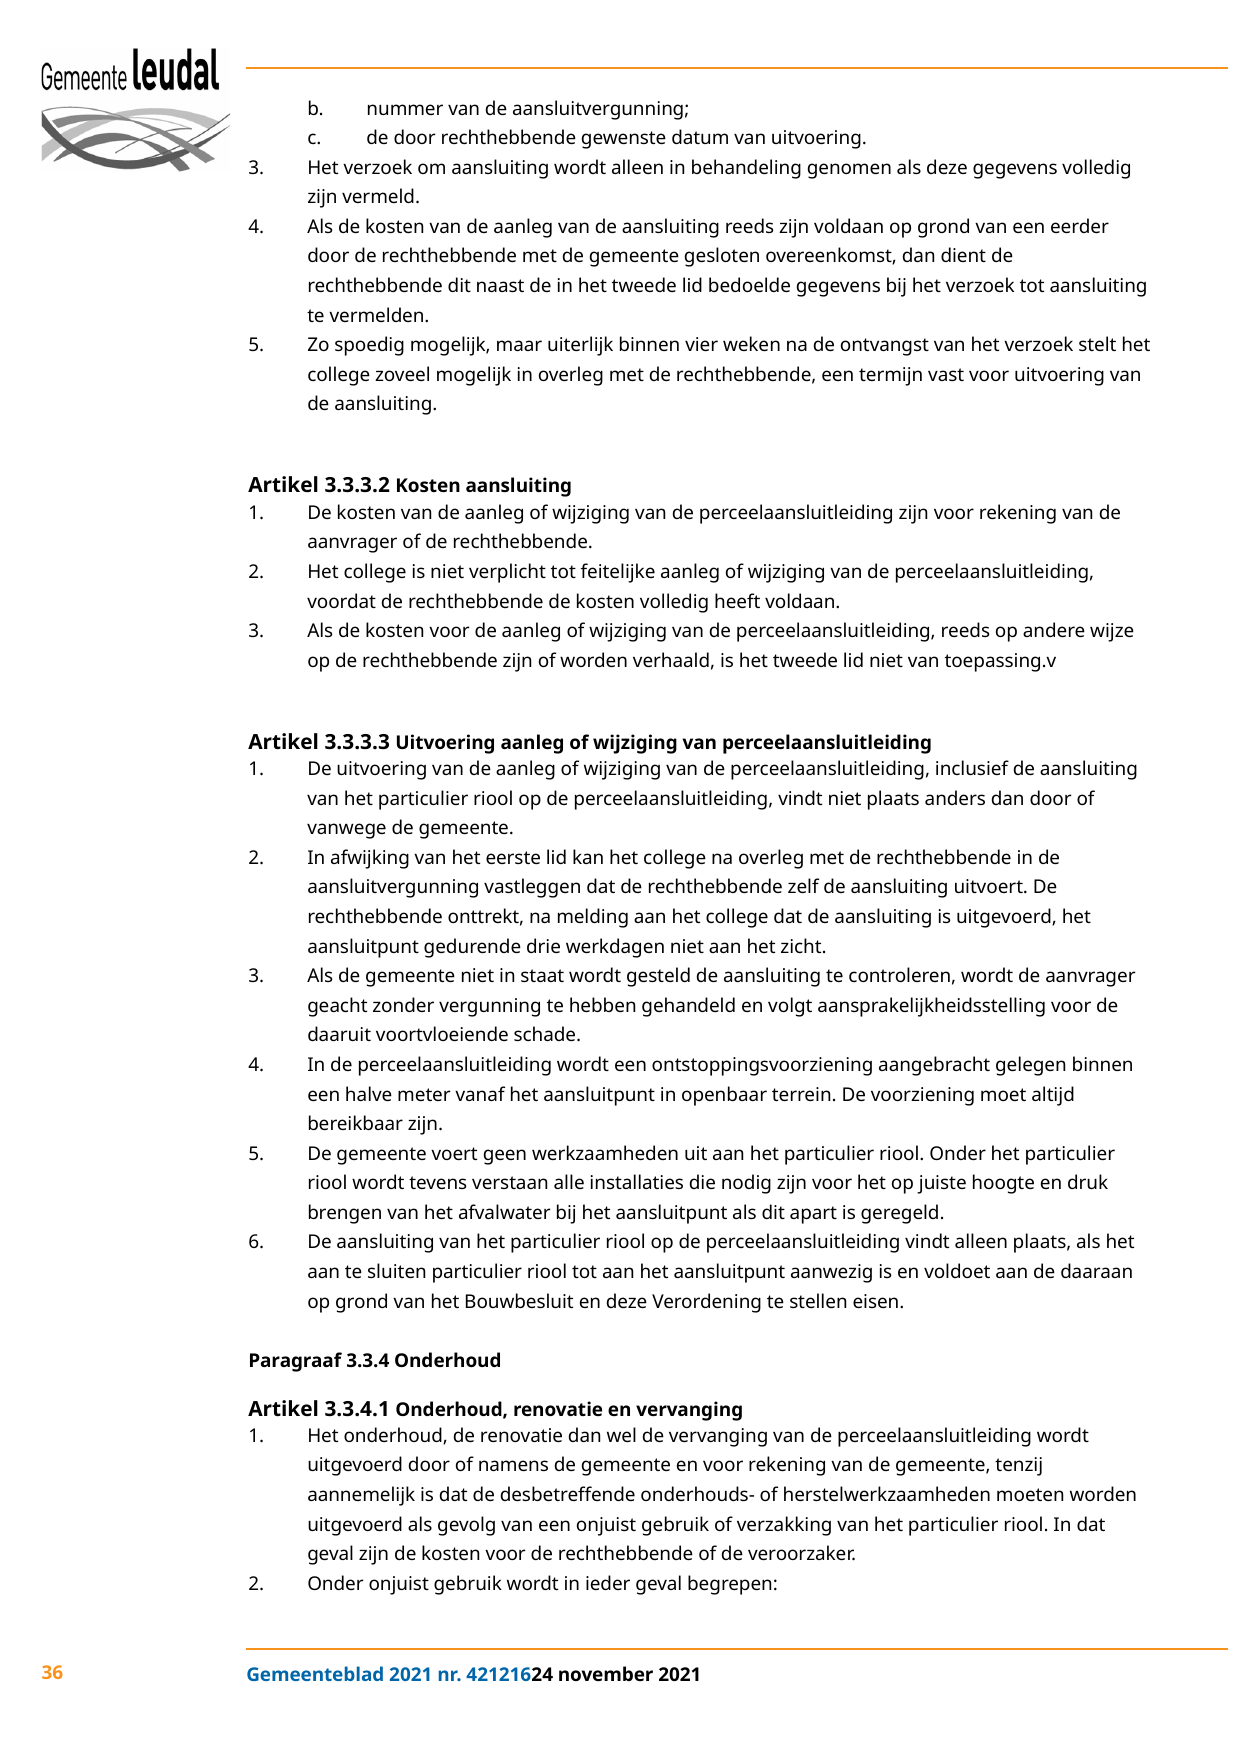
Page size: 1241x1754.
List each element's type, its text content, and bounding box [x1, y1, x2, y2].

list In afwijking van het eerste lid kan het college na overleg met de rechthebbende in de aansluitvergunning vastleggen dat de rechthebbende zelf de aansluiting uitvoert. De rechthebbende onttrekt, na melding aan het college dat de aansluiting is uitgevoerd, het aansluitpunt gedurende drie werkdagen niet aan het zicht. [248, 844, 1152, 959]
text Paragraaf 3.3.4 Onderhoud [248, 1347, 1152, 1373]
list De gemeente voert geen werkzaamheden uit aan het particulier riool. Onder het particulier riool wordt tevens verstaan alle installaties die nodig zijn voor het op juiste hoogte en druk brengen van het afvalwater bij het aansluitpunt als dit apart is geregeld. [248, 1140, 1152, 1225]
text Artikel 3.3.3.2 Kosten aansluiting [248, 471, 1152, 499]
list Als de kosten voor de aanleg of wijziging van de perceelaansluitleiding, reeds op andere wijze op de rechthebbende zijn of worden verhaald, is het tweede lid niet van toepassing.v [248, 617, 1152, 673]
list Als de kosten van de aanleg van de aansluiting reeds zijn voldaan op grond van een eerder door de rechthebbende met de gemeente gesloten overeenkomst, dan dient de rechthebbende dit naast de in het tweede lid bedoelde gegevens bij het verzoek tot aansluiting te vermelden. [248, 213, 1152, 328]
list nummer van de aansluitvergunning; [307, 95, 1152, 121]
list De kosten van de aanleg of wijziging van de perceelaansluitleiding zijn voor rekening van de aanvrager of de rechthebbende. [248, 499, 1152, 554]
list In de perceelaansluitleiding wordt een ontstoppingsvoorziening aangebracht gelegen binnen een halve meter vanaf het aansluitpunt in openbaar terrein. De voorziening moet altijd bereikbaar zijn. [248, 1051, 1152, 1136]
list Onder onjuist gebruik wordt in ieder geval begrepen: [248, 1570, 1152, 1596]
list Het verzoek om aansluiting wordt alleen in behandeling genomen als deze gegevens volledig zijn vermeld. [248, 154, 1152, 209]
list De uitvoering van de aanleg of wijziging van de perceelaansluitleiding, inclusief de aansluiting van het particulier riool op de perceelaansluitleiding, vindt niet plaats anders dan door of vanwege de gemeente. [248, 755, 1152, 840]
list De aansluiting van het particulier riool op de perceelaansluitleiding vindt alleen plaats, als het aan te sluiten particulier riool tot aan het aansluitpunt aanwezig is en voldoet aan de daaraan op grond van het Bouwbesluit en deze Verordening te stellen eisen. [248, 1229, 1152, 1314]
text Artikel 3.3.3.3 Uitvoering aanleg of wijziging van perceelaansluitleiding [248, 727, 1152, 755]
list Het college is niet verplicht tot feitelijke aanleg of wijziging van de perceelaansluitleiding, voordat de rechthebbende de kosten volledig heeft voldaan. [248, 558, 1152, 613]
text Artikel 3.3.4.1 Onderhoud, renovatie en vervanging [248, 1394, 1152, 1422]
list Zo spoedig mogelijk, maar uiterlijk binnen vier weken na de ontvangst van het verzoek stelt het college zoveel mogelijk in overleg met de rechthebbende, een termijn vast voor uitvoering van de aansluiting. [248, 331, 1152, 416]
list Als de gemeente niet in staat wordt gesteld de aansluiting te controleren, wordt de aanvrager geacht zonder vergunning te hebben gehandeld en volgt aansprakelijkheidsstelling voor de daaruit voortvloeiende schade. [248, 962, 1152, 1047]
list Het onderhoud, de renovatie dan wel de vervanging van de perceelaansluitleiding wordt uitgevoerd door of namens de gemeente en voor rekening van de gemeente, tenzij aannemelijk is dat de desbetreffende onderhouds- of herstelwerkzaamheden moeten worden uitgevoerd als gevolg van een onjuist gebruik of verzakking van het particulier riool. In dat geval zijn de kosten voor de rechthebbende of de veroorzaker. [248, 1422, 1152, 1566]
picture [41, 47, 231, 172]
list de door rechthebbende gewenste datum van uitvoering. [307, 124, 1152, 150]
